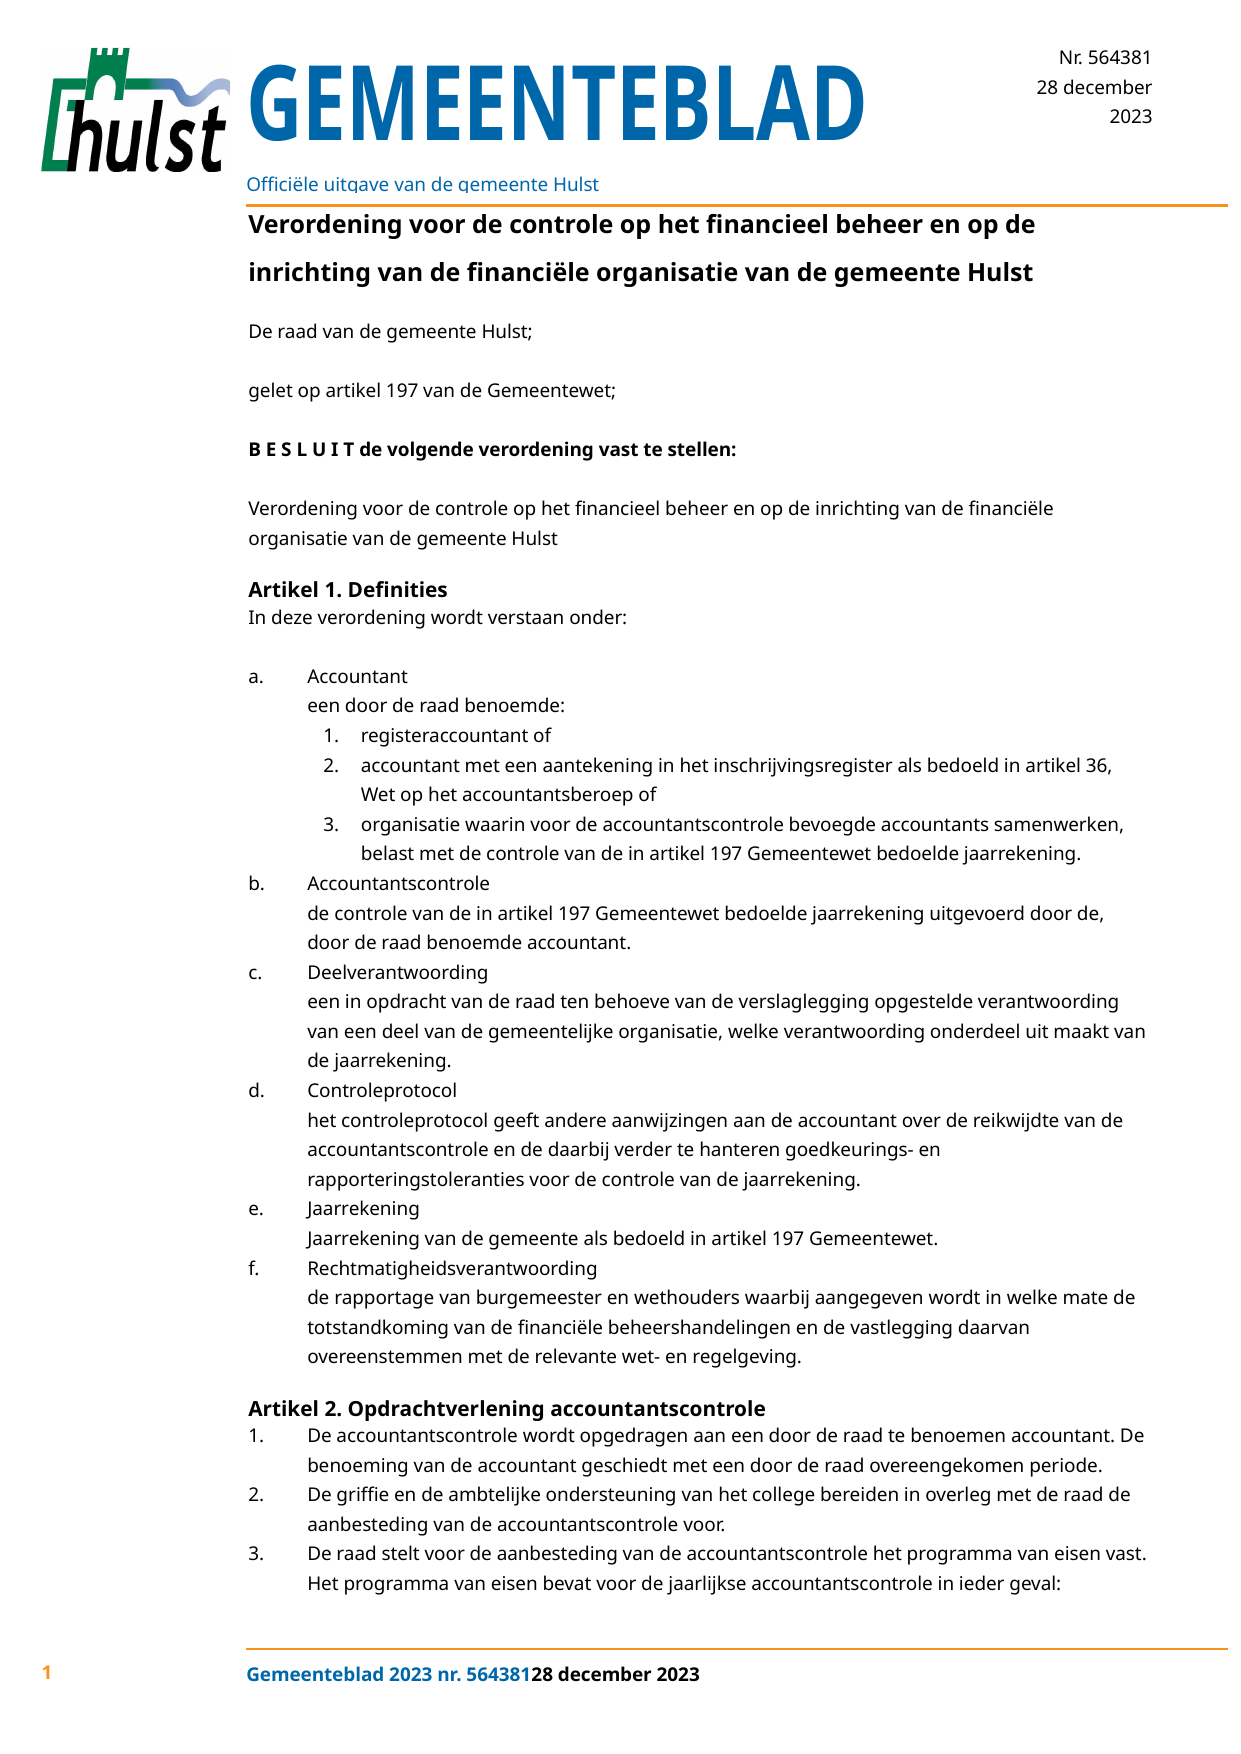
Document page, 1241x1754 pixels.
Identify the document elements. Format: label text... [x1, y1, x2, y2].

list een in opdracht van de raad ten behoeve van de verslaglegging opgestelde verantwoording van een deel van de gemeentelijke organisatie, welke verantwoording onderdeel uit maakt van de jaarrekening. [248, 988, 1152, 1073]
list het controleprotocol geeft andere aanwijzingen aan de accountant over de reikwijdte van de accountantscontrole en de daarbij verder te hanteren goedkeurings- en rapporteringstoleranties voor de controle van de jaarrekening. [248, 1107, 1152, 1192]
list De accountantscontrole wordt opgedragen aan een door de raad te benoemen accountant. De benoeming van de accountant geschiedt met een door de raad overeengekomen periode. [248, 1422, 1152, 1478]
list een door de raad benoemde: [248, 693, 1152, 718]
text Artikel 1. Definities [248, 575, 1152, 604]
text Verordening voor de controle op het financieel beheer en op de inrichting van de financiële organisatie van de gemeente Hulst [248, 207, 1152, 288]
list Accountant [248, 663, 1152, 689]
list De griffie en de ambtelijke ondersteuning van het college bereiden in overleg met de raad de aanbesteding van de accountantscontrole voor. [248, 1481, 1152, 1537]
picture [41, 47, 231, 172]
text gelet op artikel 197 van de Gemeentewet; [248, 377, 1152, 403]
list De raad stelt voor de aanbesteding van de accountantscontrole het programma van eisen vast. Het programma van eisen bevat voor de jaarlijkse accountantscontrole in ieder geval: [248, 1541, 1152, 1596]
list Controleprotocol [248, 1077, 1152, 1103]
text Verordening voor de controle op het financieel beheer en op de inrichting van de financiële organisatie van de gemeente Hulst [248, 495, 1152, 551]
list de controle van de in artikel 197 Gemeentewet bedoelde jaarrekening uitgevoerd door de, door de raad benoemde accountant. [248, 900, 1152, 955]
list Jaarrekening van de gemeente als bedoeld in artikel 197 Gemeentewet. [248, 1225, 1152, 1251]
text Artikel 2. Opdrachtverlening accountantscontrole [248, 1394, 1152, 1422]
text De raad van de gemeente Hulst; [248, 318, 1152, 344]
text In deze verordening wordt verstaan onder: [248, 604, 1152, 629]
list organisatie waarin voor de accountantscontrole bevoegde accountants samenwerken, belast met de controle van de in artikel 197 Gemeentewet bedoelde jaarrekening. [323, 811, 1152, 866]
list accountant met een aantekening in het inschrijvingsregister als bedoeld in artikel 36, Wet op het accountantsberoep of [323, 752, 1152, 807]
list Deelverantwoording [248, 959, 1152, 984]
list Jaarrekening [248, 1196, 1152, 1221]
list de rapportage van burgemeester en wethouders waarbij aangegeven wordt in welke mate de totstandkoming van de financiële beheershandelingen en de vastlegging daarvan overeenstemmen met de relevante wet- en regelgeving. [248, 1284, 1152, 1369]
list registeraccountant of [323, 722, 1152, 748]
list Accountantscontrole [248, 870, 1152, 896]
list Rechtmatigheidsverantwoording [248, 1255, 1152, 1280]
text B E S L U I T de volgende verordening vast te stellen: [248, 436, 1152, 462]
